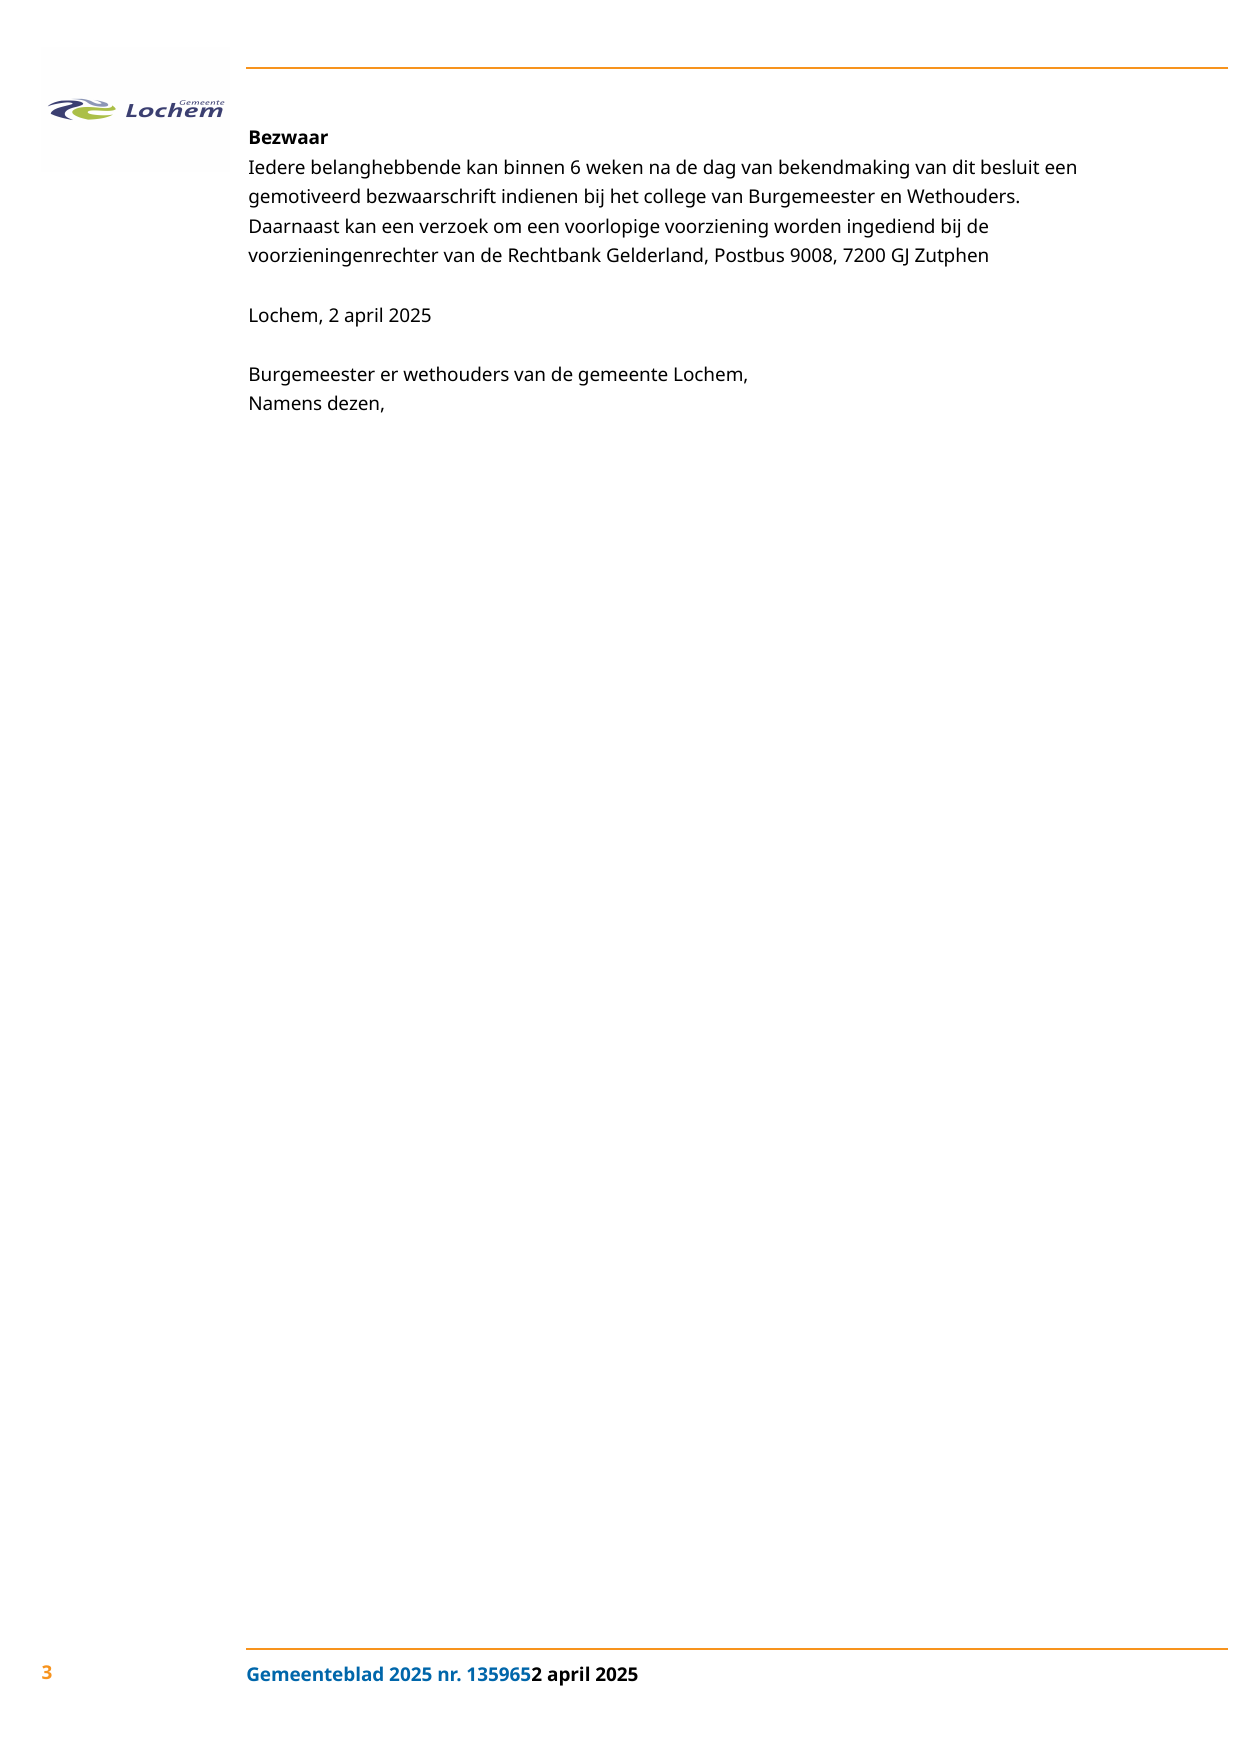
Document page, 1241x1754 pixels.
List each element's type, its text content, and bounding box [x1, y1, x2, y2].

text Bezwaar [248, 124, 1152, 150]
text Lochem, 2 april 2025 [248, 302, 1152, 328]
text Daarnaast kan een verzoek om een voorlopige voorziening worden ingediend bij de voorzieningenrechter van de Recht­bank Gelderland, Postbus 9008, 7200 GJ Zutphen [248, 213, 1152, 268]
text Burgemeester er wethouders van de gemeente Lochem, [248, 361, 1152, 387]
picture [41, 47, 231, 172]
text Namens dezen, [248, 391, 1152, 416]
text Iedere belanghebbende kan binnen 6 weken na de dag van bekendmaking van dit besluit een gemotiveerd bezwaarschrift indienen bij het college van Burgemeester en Wethouders. [248, 154, 1152, 209]
